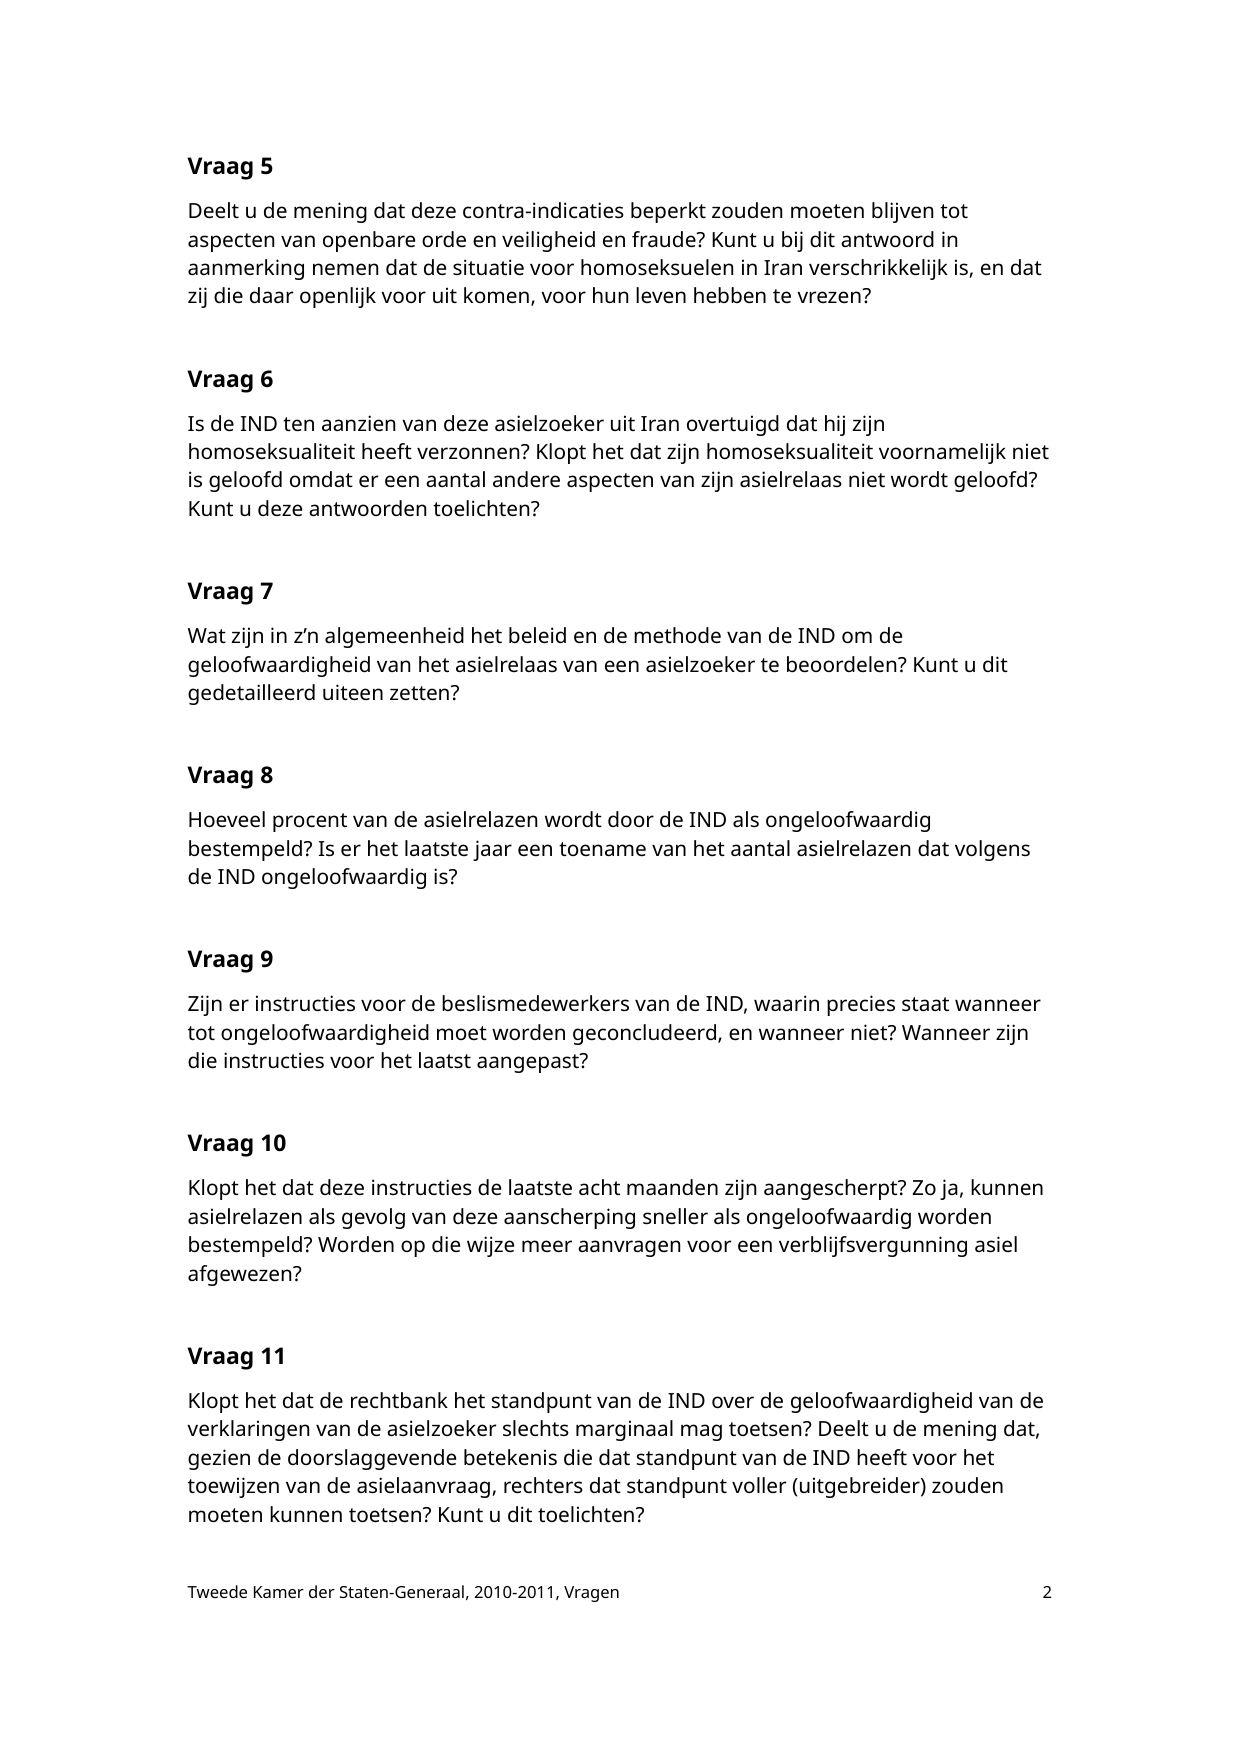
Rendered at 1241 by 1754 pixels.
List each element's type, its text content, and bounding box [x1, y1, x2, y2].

subtitle Vraag 8 [187, 759, 1053, 790]
subtitle Vraag 9 [187, 943, 1053, 974]
text Is de IND ten aanzien van deze asielzoeker uit Iran overtuigd dat hij zijn homoseksualiteit heeft verzonnen? Klopt het dat zijn homoseksualiteit voornamelijk niet is geloofd omdat er een aantal andere aspecten van zijn asielrelaas niet wordt geloofd? Kunt u deze antwoorden toelichten? [187, 409, 1053, 522]
text Deelt u de mening dat deze contra-indicaties beperkt zouden moeten blijven tot aspecten van openbare orde en veiligheid en fraude? Kunt u bij dit antwoord in aanmerking nemen dat de situatie voor homoseksuelen in Iran verschrikkelijk is, en dat zij die daar openlijk voor uit komen, voor hun leven hebben te vrezen? [187, 196, 1053, 310]
subtitle Vraag 6 [187, 362, 1053, 394]
text Wat zijn in z’n algemeenheid het beleid en de methode van de IND om de geloofwaardigheid van het asielrelaas van een asielzoeker te beoordelen? Kunt u dit gedetailleerd uiteen zetten? [187, 621, 1053, 707]
text Zijn er instructies voor de beslismedewerkers van de IND, waarin precies staat wanneer tot ongeloofwaardigheid moet worden geconcludeerd, en wanneer niet? Wanneer zijn die instructies voor het laatst aangepast? [187, 989, 1053, 1075]
text Klopt het dat de rechtbank het standpunt van de IND over de geloofwaardigheid van de verklaringen van de asielzoeker slechts marginaal mag toetsen? Deelt u de mening dat, gezien de doorslaggevende betekenis die dat standpunt van de IND heeft voor het toewijzen van de asielaanvraag, rechters dat standpunt voller (uitgebreider) zouden moeten kunnen toetsen? Kunt u dit toelichten? [187, 1386, 1053, 1528]
text Hoeveel procent van de asielrelazen wordt door de IND als ongeloofwaardig bestempeld? Is er het laatste jaar een toename van het aantal asielrelazen dat volgens de IND ongeloofwaardig is? [187, 805, 1053, 891]
text Klopt het dat deze instructies de laatste acht maanden zijn aangescherpt? Zo ja, kunnen asielrelazen als gevolg van deze aanscherping sneller als ongeloofwaardig worden bestempeld? Worden op die wijze meer aanvragen voor een verblijfsvergunning asiel afgewezen? [187, 1173, 1053, 1287]
subtitle Vraag 10 [187, 1127, 1053, 1158]
subtitle Vraag 11 [187, 1340, 1053, 1371]
subtitle Vraag 7 [187, 575, 1053, 606]
subtitle Vraag 5 [187, 150, 1053, 181]
